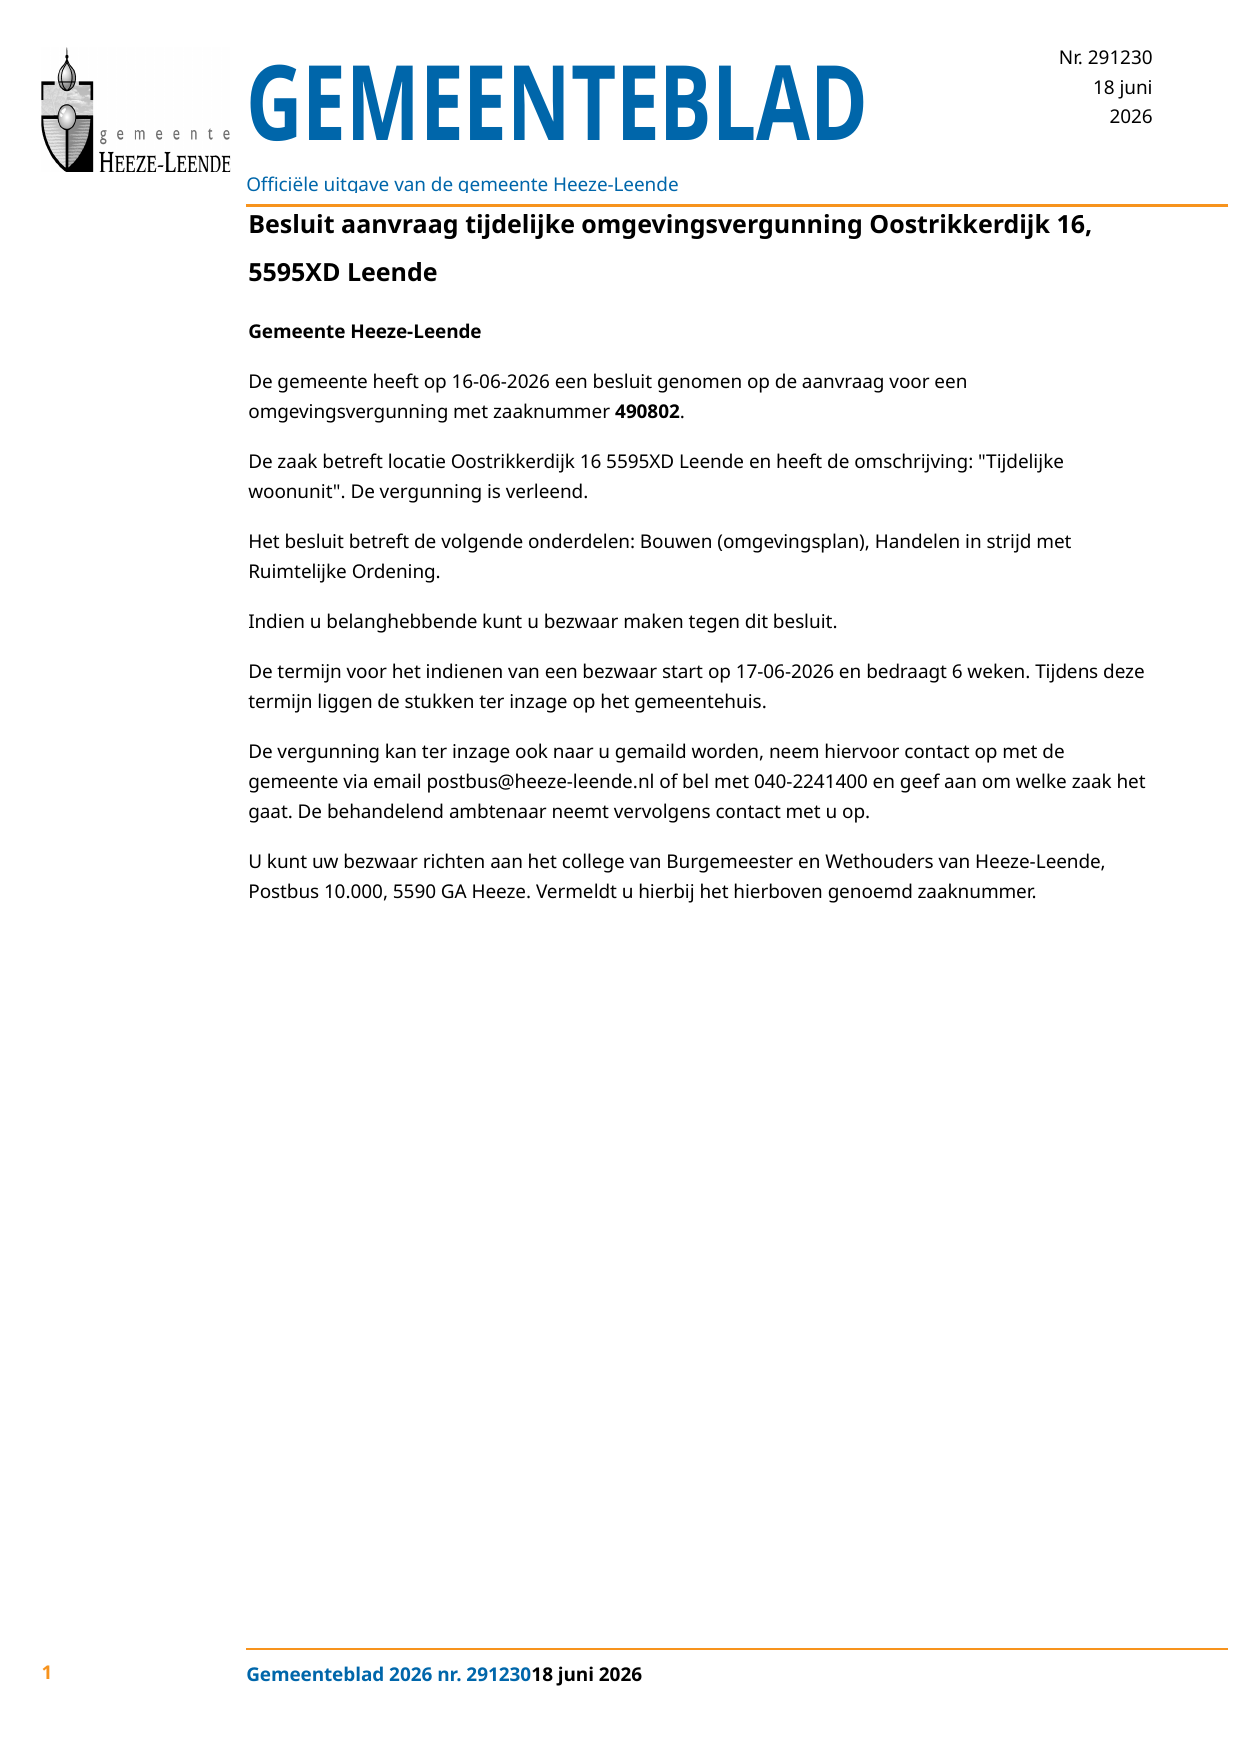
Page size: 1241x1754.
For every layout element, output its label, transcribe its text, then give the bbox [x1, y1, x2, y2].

text De gemeente heeft op 16-06-2026 een besluit genomen op de aanvraag voor een omgevingsvergunning met zaaknummer 490802. [248, 368, 1152, 424]
text U kunt uw bezwaar richten aan het college van Burgemeester en Wethouders van Heeze-Leende, Postbus 10.000, 5590 GA Heeze. Vermeldt u hierbij het hierboven genoemd zaaknummer. [248, 848, 1152, 904]
text Besluit aanvraag tijdelijke omgevingsvergunning Oostrikkerdijk 16, 5595XD Leende [248, 207, 1152, 288]
text Gemeente Heeze-Leende [248, 318, 1152, 344]
picture [41, 47, 231, 172]
text De termijn voor het indienen van een bezwaar start op 17-06-2026 en bedraagt 6 weken. Tijdens deze termijn liggen de stukken ter inzage op het gemeentehuis. [248, 659, 1152, 714]
text Indien u belanghebbende kunt u bezwaar maken tegen dit besluit. [248, 608, 1152, 634]
text Het besluit betreft de volgende onderdelen: Bouwen (omgevingsplan), Handelen in strijd met Ruimtelijke Ordening. [248, 528, 1152, 584]
text De zaak betreft locatie Oostrikkerdijk 16 5595XD Leende en heeft de omschrijving: "Tijdelijke woonunit". De vergunning is verleend. [248, 448, 1152, 504]
text De vergunning kan ter inzage ook naar u gemaild worden, neem hiervoor contact op met de gemeente via email postbus@heeze-leende.nl of bel met 040-2241400 en geef aan om welke zaak het gaat. De behandelend ambtenaar neemt vervolgens contact met u op. [248, 739, 1152, 824]
